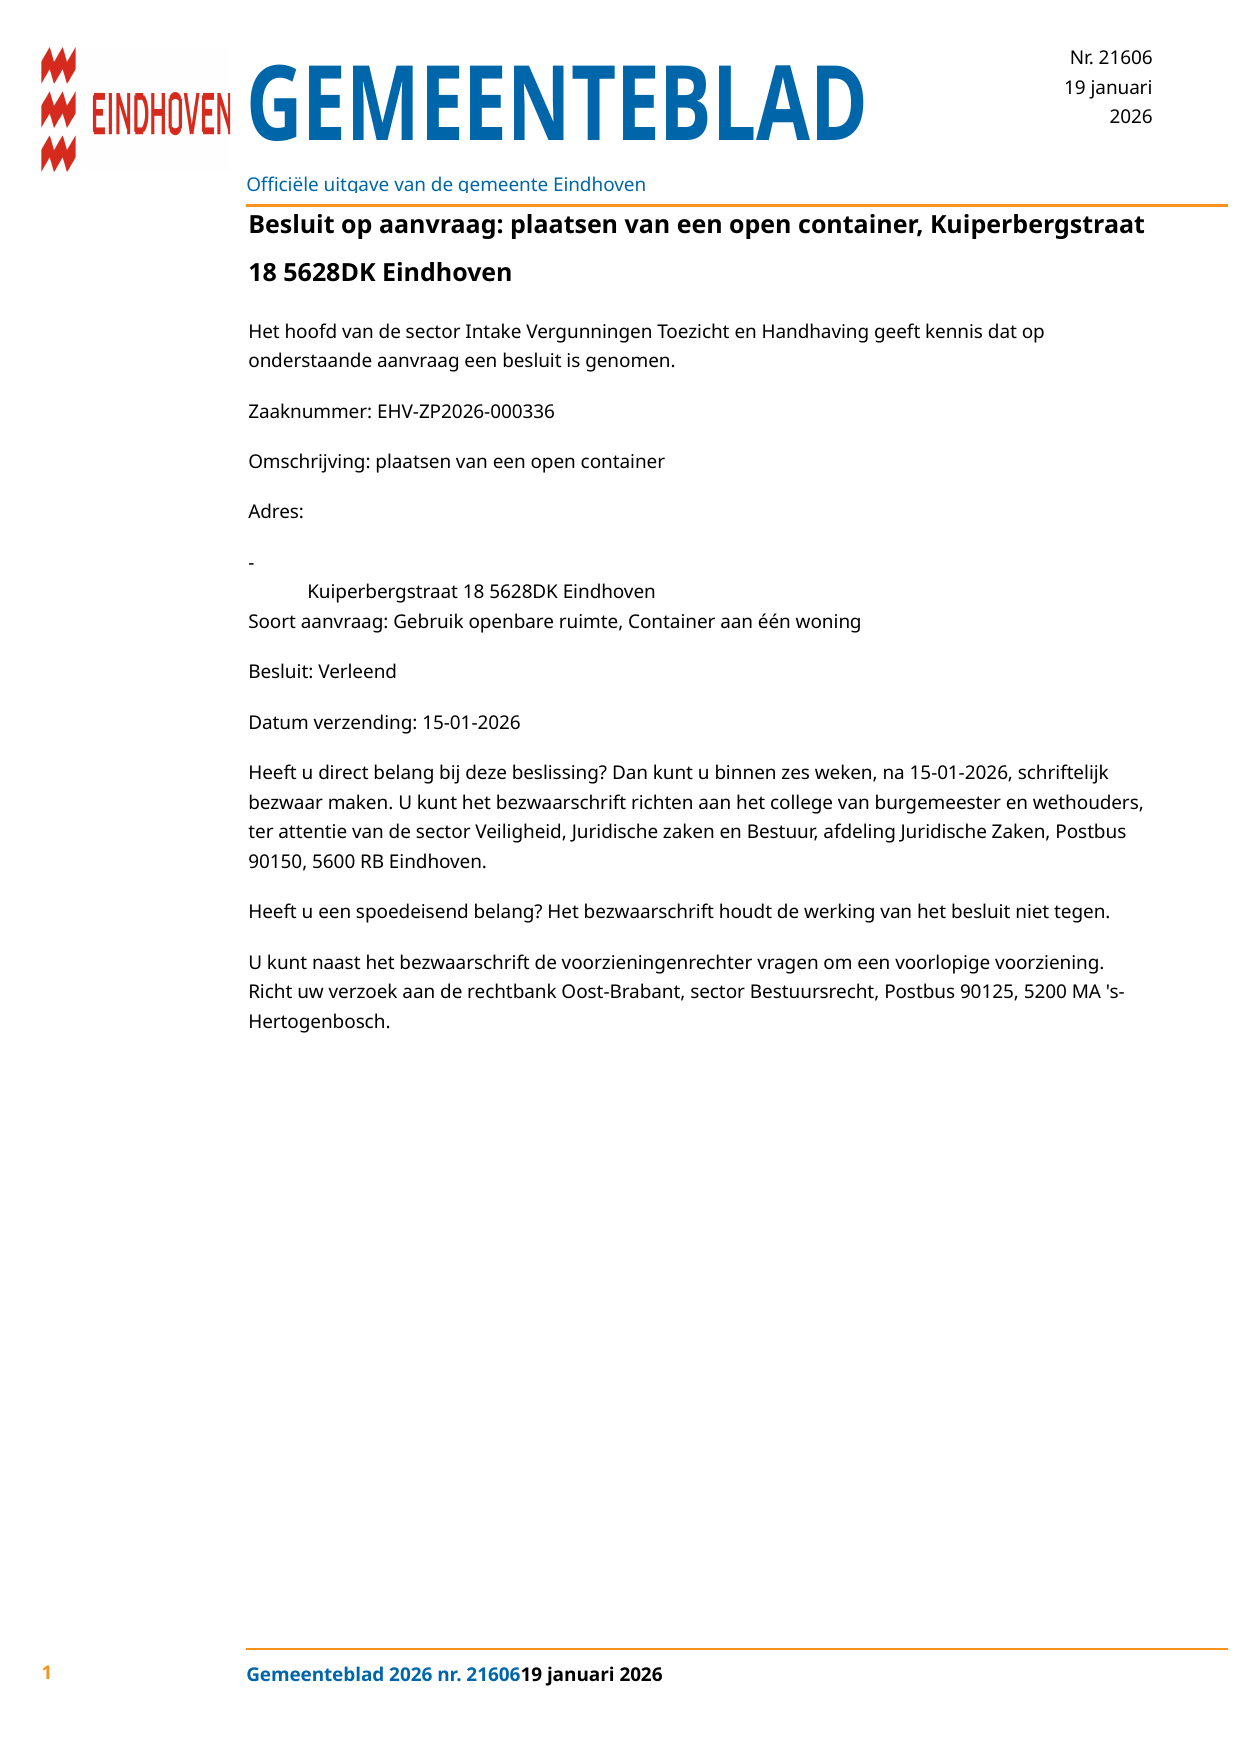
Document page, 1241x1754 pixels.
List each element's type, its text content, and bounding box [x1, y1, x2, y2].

text U kunt naast het bezwaarschrift de voorzieningenrechter vragen om een voorlopige voorziening. Richt uw verzoek aan de rechtbank Oost-Brabant, sector Bestuursrecht, Postbus 90125, 5200 MA 's-Hertogenbosch. [248, 949, 1152, 1034]
text Adres: [248, 499, 1152, 524]
text Besluit: Verleend [248, 659, 1152, 684]
text Het hoofd van de sector Intake Vergunningen Toezicht en Handhaving geeft kennis dat op onderstaande aanvraag een besluit is genomen. [248, 318, 1152, 373]
text Soort aanvraag: Gebruik openbare ruimte, Container aan één woning [248, 608, 1152, 634]
text Zaaknummer: EHV-ZP2026-000336 [248, 398, 1152, 424]
picture [41, 47, 231, 172]
text Omschrijving: plaatsen van een open container [248, 448, 1152, 474]
text Heeft u een spoedeisend belang? Het bezwaarschrift houdt de werking van het besluit niet tegen. [248, 899, 1152, 924]
list Kuiperbergstraat 18 5628DK Eindhoven [248, 579, 1152, 604]
text Heeft u direct belang bij deze beslissing? Dan kunt u binnen zes weken, na 15-01-2026, schriftelijk bezwaar maken. U kunt het bezwaarschrift richten aan het college van burgemeester en wethouders, ter attentie van de sector Veiligheid, Juridische zaken en Bestuur, afdeling Juridische Zaken, Postbus 90150, 5600 RB Eindhoven. [248, 759, 1152, 874]
text Datum verzending: 15-01-2026 [248, 709, 1152, 735]
text Besluit op aanvraag: plaatsen van een open container, Kuiperbergstraat 18 5628DK Eindhoven [248, 207, 1152, 288]
